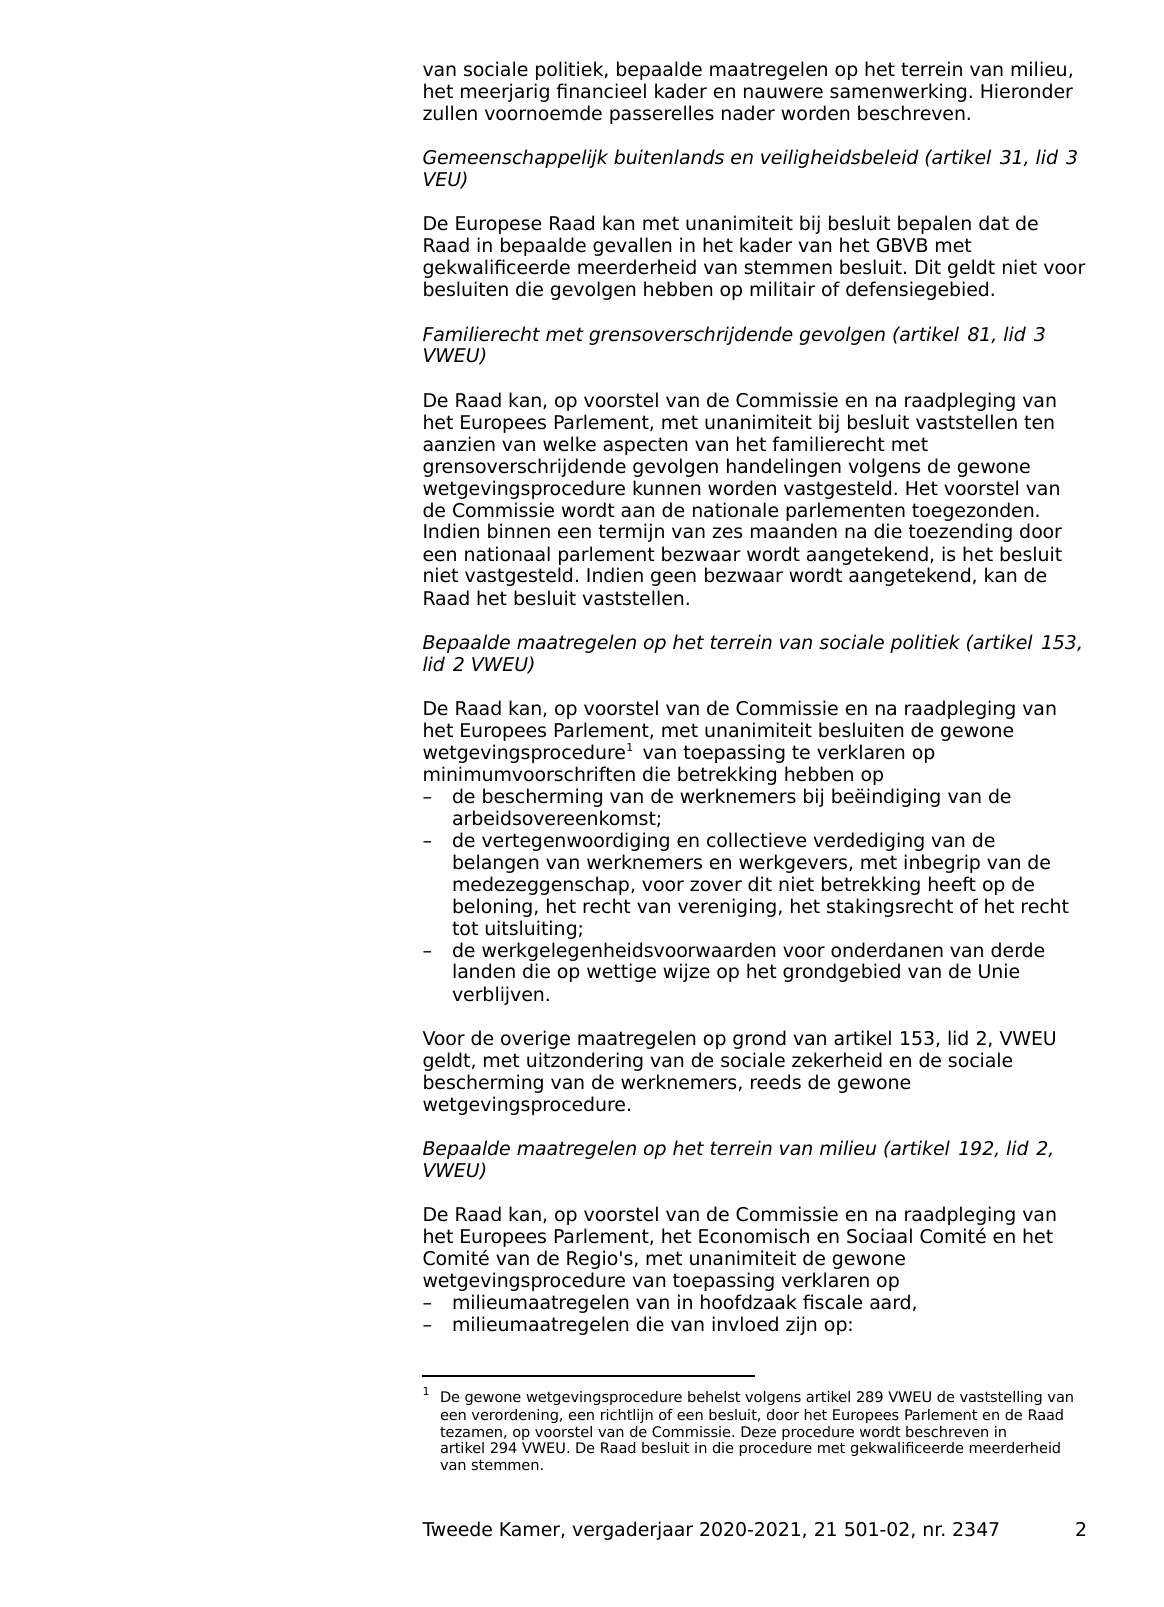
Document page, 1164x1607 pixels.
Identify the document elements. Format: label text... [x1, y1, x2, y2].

text De gewone wetgevingsprocedure behelst volgens artikel 289 VWEU de vaststelling van een verordening, een richtlijn of een besluit, door het Europees Parlement en de Raad tezamen, op voorstel van de Commissie. Deze procedure wordt beschreven in artikel 294 VWEU. De Raad besluit in die procedure met gekwalificeerde meerderheid van stemmen. [422, 1385, 1087, 1474]
subtitle Bepaalde maatregelen op het terrein van milieu (artikel 192, lid 2, VWEU) [422, 1138, 1087, 1182]
text – de vertegenwoordiging en collectieve verdediging van de belangen van werknemers en werkgevers, met inbegrip van de medezeggenschap, voor zover dit niet betrekking heeft op de beloning, het recht van vereniging, het stakingsrecht of het recht tot uitsluiting; [422, 829, 1087, 939]
text De Europese Raad kan met unanimiteit bij besluit bepalen dat de Raad in bepaalde gevallen in het kader van het GBVB met gekwalificeerde meerderheid van stemmen besluit. Dit geldt niet voor besluiten die gevolgen hebben op militair of defensiegebied. [422, 213, 1087, 301]
text – de bescherming van de werknemers bij beëindiging van de arbeidsovereenkomst; [422, 786, 1087, 829]
text van sociale politiek, bepaalde maatregelen op het terrein van milieu, het meerjarig financieel kader en nauwere samenwerking. Hieronder zullen voornoemde passerelles nader worden beschreven. [422, 59, 1087, 125]
subtitle Familierecht met grensoverschrijdende gevolgen (artikel 81, lid 3 VWEU) [422, 323, 1087, 367]
subtitle Gemeenschappelijk buitenlands en veiligheidsbeleid (artikel 31, lid 3 VEU) [422, 147, 1087, 191]
text – milieumaatregelen van in hoofdzaak fiscale aard, [422, 1292, 1087, 1314]
text – de werkgelegenheidsvoorwaarden voor onderdanen van derde landen die op wettige wijze op het grondgebied van de Unie verblijven. [422, 939, 1087, 1005]
text Voor de overige maatregelen op grond van artikel 153, lid 2, VWEU geldt, met uitzondering van de sociale zekerheid en de sociale bescherming van de werknemers, reeds de gewone wetgevingsprocedure. [422, 1028, 1087, 1116]
text De Raad kan, op voorstel van de Commissie en na raadpleging van het Europees Parlement, met unanimiteit besluiten de gewone wetgevingsprocedure van toepassing te verklaren op minimumvoorschriften die betrekking hebben op [422, 698, 1087, 786]
text – milieumaatregelen die van invloed zijn op: [422, 1314, 1087, 1336]
text De Raad kan, op voorstel van de Commissie en na raadpleging van het Europees Parlement, met unanimiteit bij besluit vaststellen ten aanzien van welke aspecten van het familierecht met grensoverschrijdende gevolgen handelingen volgens de gewone wetgevingsprocedure kunnen worden vastgesteld. Het voorstel van de Commissie wordt aan de nationale parlementen toegezonden. Indien binnen een termijn van zes maanden na die toezending door een nationaal parlement bezwaar wordt aangetekend, is het besluit niet vastgesteld. Indien geen bezwaar wordt aangetekend, kan de Raad het besluit vaststellen. [422, 389, 1087, 609]
subtitle Bepaalde maatregelen op het terrein van sociale politiek (artikel 153, lid 2 VWEU) [422, 632, 1087, 676]
text De Raad kan, op voorstel van de Commissie en na raadpleging van het Europees Parlement, het Economisch en Sociaal Comité en het Comité van de Regio's, met unanimiteit de gewone wetgevingsprocedure van toepassing verklaren op [422, 1204, 1087, 1292]
